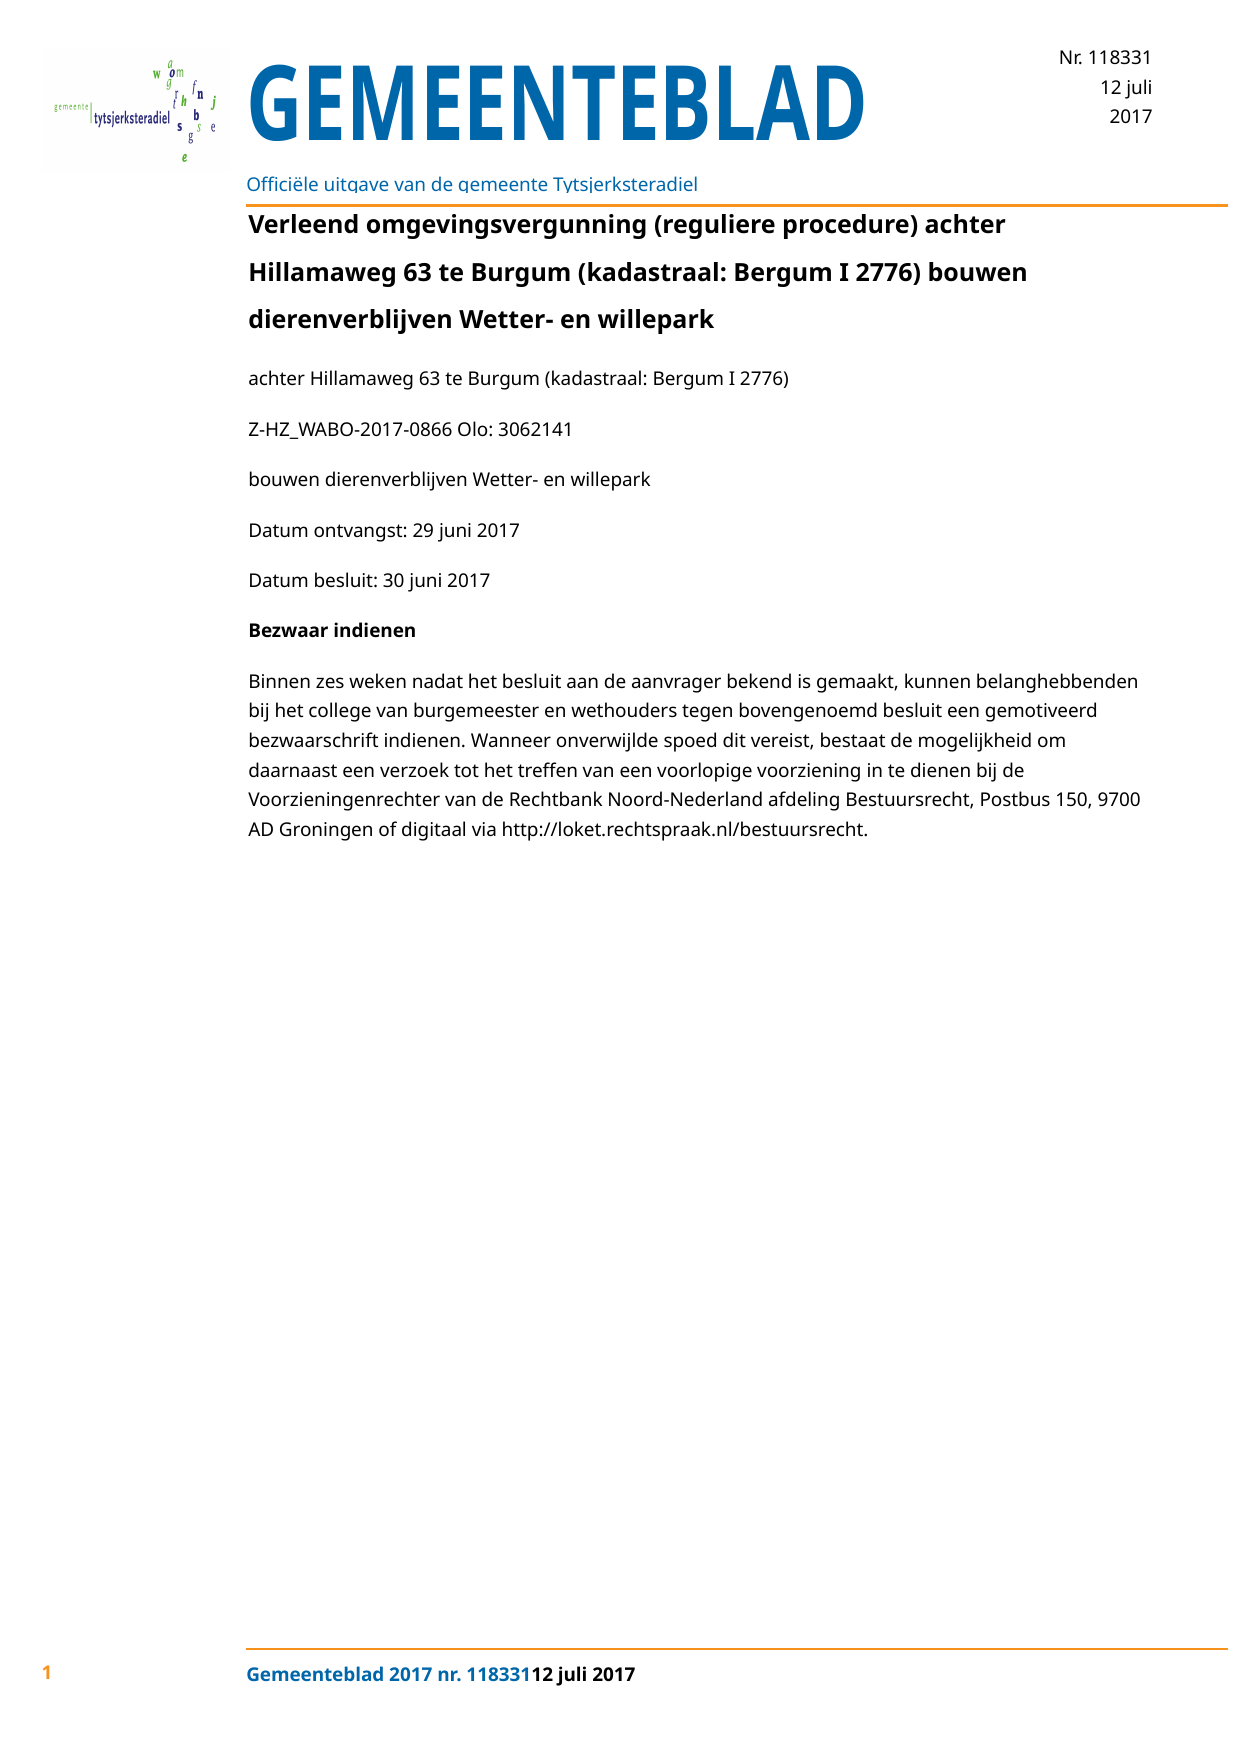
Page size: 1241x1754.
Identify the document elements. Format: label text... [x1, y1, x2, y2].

text Datum besluit: 30 juni 2017 [248, 567, 1152, 593]
text Verleend omgevingsvergunning (reguliere procedure) achter Hillamaweg 63 te Burgum (kadastraal: Bergum I 2776) bouwen dierenverblijven Wetter- en willepark [248, 207, 1152, 336]
text achter Hillamaweg 63 te Burgum (kadastraal: Bergum I 2776) [248, 366, 1152, 391]
text Z-HZ_WABO-2017-0866 Olo: 3062141 [248, 416, 1152, 442]
picture [41, 47, 231, 172]
text Bezwaar indienen [248, 618, 1152, 643]
text bouwen dierenverblijven Wetter- en willepark [248, 466, 1152, 492]
text Binnen zes weken nadat het besluit aan de aanvrager bekend is gemaakt, kunnen belanghebbenden bij het college van burgemeester en wethouders tegen bovengenoemd besluit een gemotiveerd bezwaarschrift indienen. Wanneer onverwijlde spoed dit vereist, bestaat de mogelijkheid om daarnaast een verzoek tot het treffen van een voorlopige voorziening in te dienen bij de Voorzieningenrechter van de Rechtbank Noord-Nederland afdeling Bestuursrecht, Postbus 150, 9700 AD Groningen of digitaal via http://loket.rechtspraak.nl/bestuursrecht. [248, 668, 1152, 842]
text Datum ontvangst: 29 juni 2017 [248, 517, 1152, 542]
